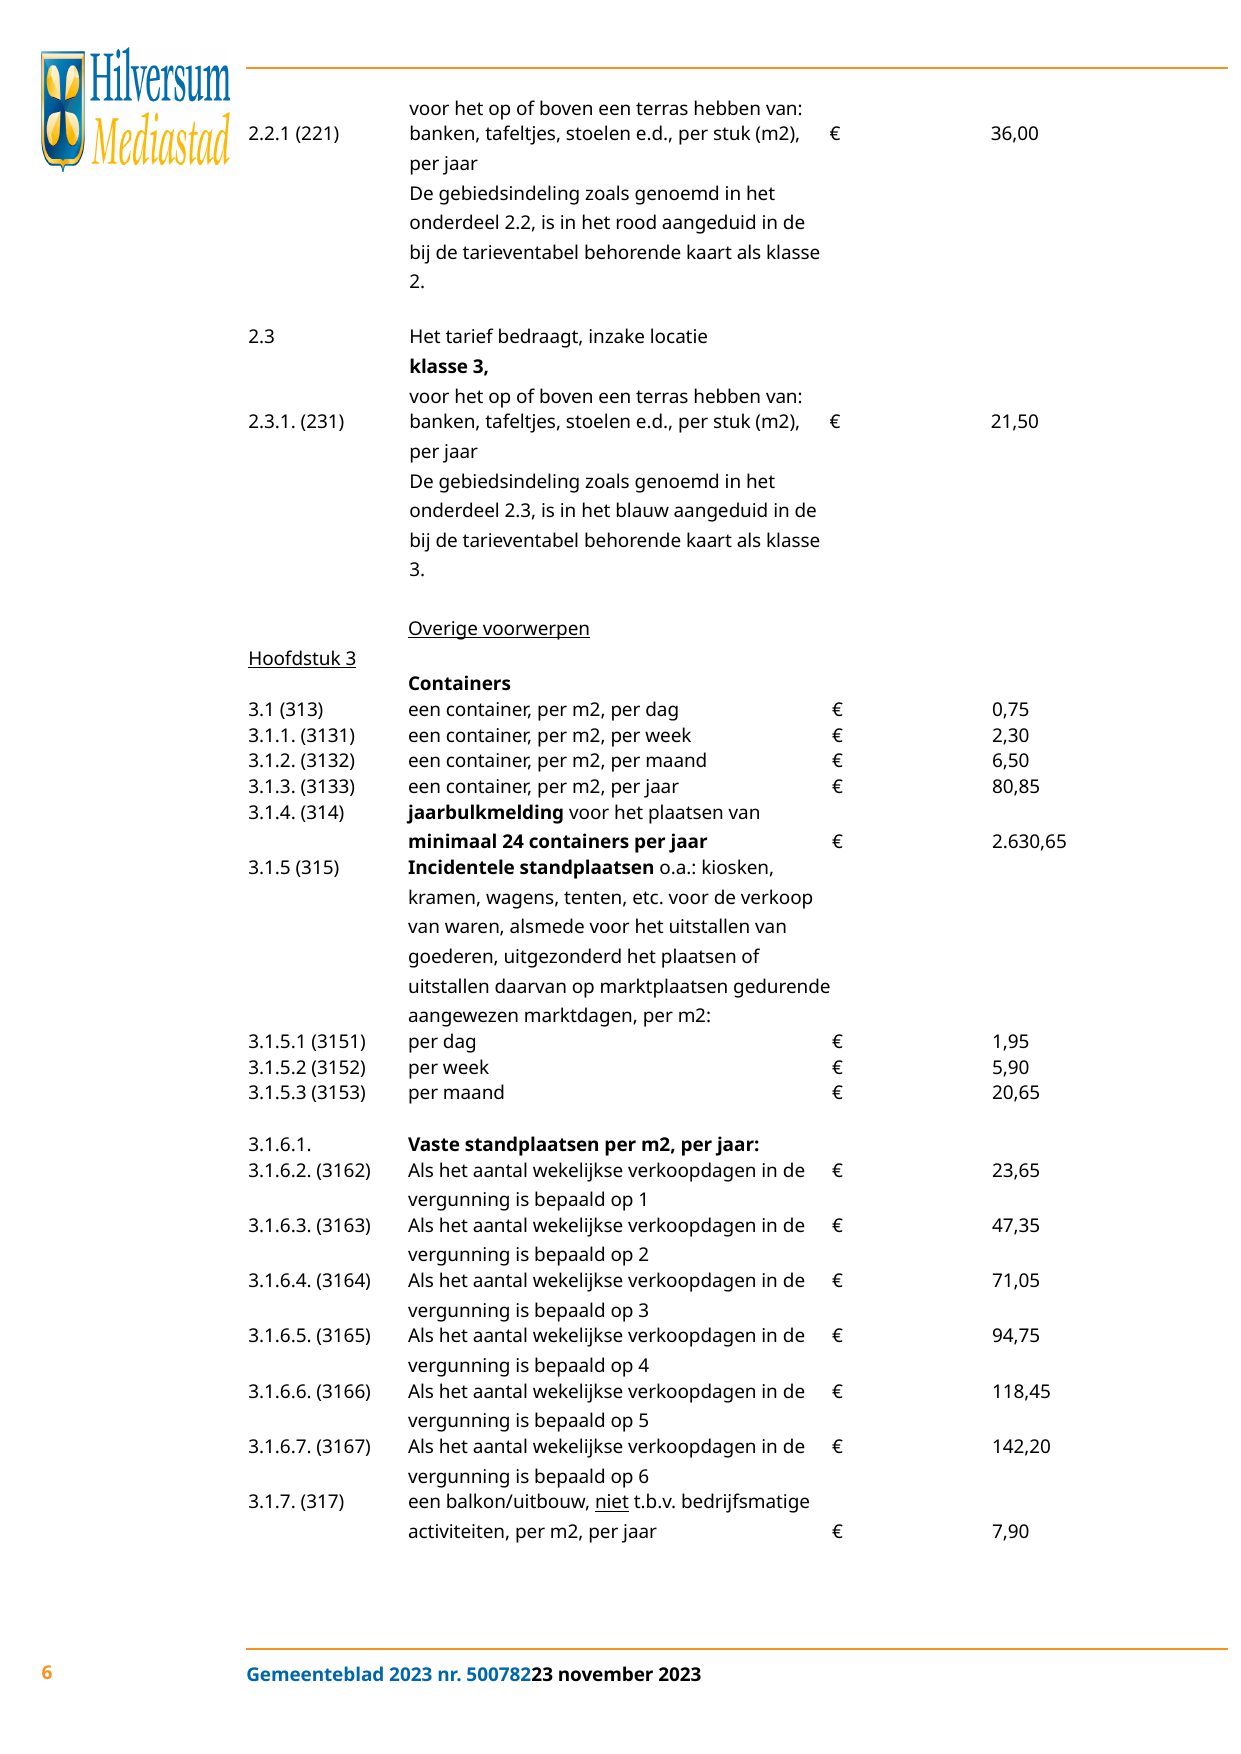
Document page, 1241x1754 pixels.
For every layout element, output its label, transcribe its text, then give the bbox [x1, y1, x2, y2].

table_cell 47,35 [992, 1212, 1152, 1267]
table_cell [829, 324, 991, 409]
table_cell 3.1.2. (3132) [248, 748, 408, 773]
table_cell 80,85 [992, 774, 1152, 799]
table_header [992, 615, 1152, 671]
table_cell 2.3.1. (231) [248, 409, 409, 582]
table_cell [248, 1570, 408, 1595]
table_cell 7,90 [992, 1489, 1152, 1544]
table_cell € [829, 121, 991, 324]
table_cell banken, tafeltjes, stoelen e.d., per stuk (m2), per jaar De gebiedsindeling zoals genoemd in het onderdeel 2.3, is in het blauw aangeduid in de bij de tarieventabel behorende kaart als klasse 3. [409, 409, 829, 582]
table_cell 6,50 [992, 748, 1152, 773]
table_cell Containers [408, 671, 832, 696]
table_cell 3.1.6.7. (3167) [248, 1433, 408, 1489]
table_cell [408, 1105, 832, 1131]
table_cell [829, 95, 991, 121]
table_cell Vaste standplaatsen per m2, per jaar: [408, 1131, 832, 1157]
table_cell € [832, 774, 992, 799]
table_cell voor het op of boven een terras hebben van: [409, 95, 829, 121]
table_cell 3.1.6.2. (3162) [248, 1157, 408, 1212]
table_cell [832, 855, 992, 1028]
table_cell banken, tafeltjes, stoelen e.d., per stuk (m2), per jaar De gebiedsindeling zoals genoemd in het onderdeel 2.2, is in het rood aangeduid in de bij de tarieventabel behorende kaart als klasse 2. [409, 121, 829, 324]
table_cell [832, 1105, 992, 1131]
table_cell 3.1.1. (3131) [248, 722, 408, 748]
table_cell [408, 1544, 832, 1570]
table_cell 3.1.5.3 (3153) [248, 1080, 408, 1105]
table_cell [991, 324, 1152, 409]
table_cell [992, 1544, 1152, 1570]
table_cell 71,05 [992, 1268, 1152, 1323]
table_cell per dag [408, 1028, 832, 1054]
table_cell [248, 1105, 408, 1131]
table_cell Als het aantal wekelijkse verkoopdagen in de vergunning is bepaald op 1 [408, 1157, 832, 1212]
table_cell [992, 1131, 1152, 1157]
table_cell 36,00 [991, 121, 1152, 324]
table_cell 3.1.6.3. (3163) [248, 1212, 408, 1267]
table_cell [992, 671, 1152, 696]
table_cell [992, 1105, 1152, 1131]
table_cell 3.1.6.5. (3165) [248, 1323, 408, 1378]
table_cell Incidentele standplaatsen o.a.: kiosken, kramen, wagens, tenten, etc. voor de verkoop van waren, alsmede voor het uitstallen van goederen, uitgezonderd het plaatsen of uitstallen daarvan op marktplaatsen gedurende aangewezen marktdagen, per m2: [408, 855, 832, 1028]
table_cell een container, per m2, per week [408, 722, 832, 748]
table_cell [992, 855, 1152, 1028]
table_cell € [832, 1268, 992, 1323]
table_cell per week [408, 1054, 832, 1079]
table_cell 3.1.5.2 (3152) [248, 1054, 408, 1079]
table_cell 3.1.6.1. [248, 1131, 408, 1157]
table_cell 3.1.4. (314) [248, 799, 408, 854]
table_cell 3.1.6.6. (3166) [248, 1378, 408, 1433]
table_cell € [832, 1433, 992, 1489]
table_cell [832, 1131, 992, 1157]
table_cell € [832, 1080, 992, 1105]
table_cell 3.1.3. (3133) [248, 774, 408, 799]
picture [41, 47, 231, 172]
table_cell 3.1.5.1 (3151) [248, 1028, 408, 1054]
table_cell € [832, 696, 992, 722]
table_cell [248, 95, 409, 121]
table_cell [832, 1570, 992, 1595]
table_cell jaarbulkmelding voor het plaatsen van minimaal 24 containers per jaar [408, 799, 832, 854]
table_cell [991, 95, 1152, 121]
table_cell 2.630,65 [992, 799, 1152, 854]
table_cell 118,45 [992, 1378, 1152, 1433]
table_cell 2.2.1 (221) [248, 121, 409, 324]
table_cell Als het aantal wekelijkse verkoopdagen in de vergunning is bepaald op 6 [408, 1433, 832, 1489]
table_cell € [832, 1378, 992, 1433]
table_header Hoofdstuk 3 [248, 615, 408, 671]
table_cell een balkon/uitbouw, niet t.b.v. bedrijfsmatige activiteiten, per m2, per jaar [408, 1489, 832, 1544]
table_cell Als het aantal wekelijkse verkoopdagen in de vergunning is bepaald op 4 [408, 1323, 832, 1378]
table_cell Als het aantal wekelijkse verkoopdagen in de vergunning is bepaald op 2 [408, 1212, 832, 1267]
table_cell € [832, 1323, 992, 1378]
table_cell een container, per m2, per dag [408, 696, 832, 722]
table_cell € [829, 409, 991, 582]
table_cell 1,95 [992, 1028, 1152, 1054]
table_cell [248, 1544, 408, 1570]
table_header [832, 615, 992, 671]
table_cell 3.1.6.4. (3164) [248, 1268, 408, 1323]
table_cell 3.1.5 (315) [248, 855, 408, 1028]
table_cell € [832, 1028, 992, 1054]
table_cell € [832, 1054, 992, 1079]
table_cell [832, 1544, 992, 1570]
table_cell een container, per m2, per maand [408, 748, 832, 773]
table_cell [992, 1570, 1152, 1595]
table_header Overige voorwerpen [408, 615, 832, 671]
table_cell 94,75 [992, 1323, 1152, 1378]
table_cell € [832, 1489, 992, 1544]
table_cell 20,65 [992, 1080, 1152, 1105]
table_cell [832, 671, 992, 696]
table_cell € [832, 1212, 992, 1267]
table_cell € [832, 1157, 992, 1212]
table_cell 21,50 [991, 409, 1152, 582]
table_cell Als het aantal wekelijkse verkoopdagen in de vergunning is bepaald op 5 [408, 1378, 832, 1433]
table_cell Het tarief bedraagt, inzake locatie klasse 3, voor het op of boven een terras hebben van: [409, 324, 829, 409]
table_cell een container, per m2, per jaar [408, 774, 832, 799]
table_cell 3.1.7. (317) [248, 1489, 408, 1544]
table_cell 2.3 [248, 324, 409, 409]
table_cell € [832, 748, 992, 773]
table_cell 23,65 [992, 1157, 1152, 1212]
table_cell 0,75 [992, 696, 1152, 722]
table_cell Als het aantal wekelijkse verkoopdagen in de vergunning is bepaald op 3 [408, 1268, 832, 1323]
table_cell € [832, 799, 992, 854]
table_cell 2,30 [992, 722, 1152, 748]
table_cell € [832, 722, 992, 748]
table_cell [248, 671, 408, 696]
table_cell 142,20 [992, 1433, 1152, 1489]
table_cell per maand [408, 1080, 832, 1105]
table_cell 5,90 [992, 1054, 1152, 1079]
table_cell [408, 1570, 832, 1595]
table_cell 3.1 (313) [248, 696, 408, 722]
